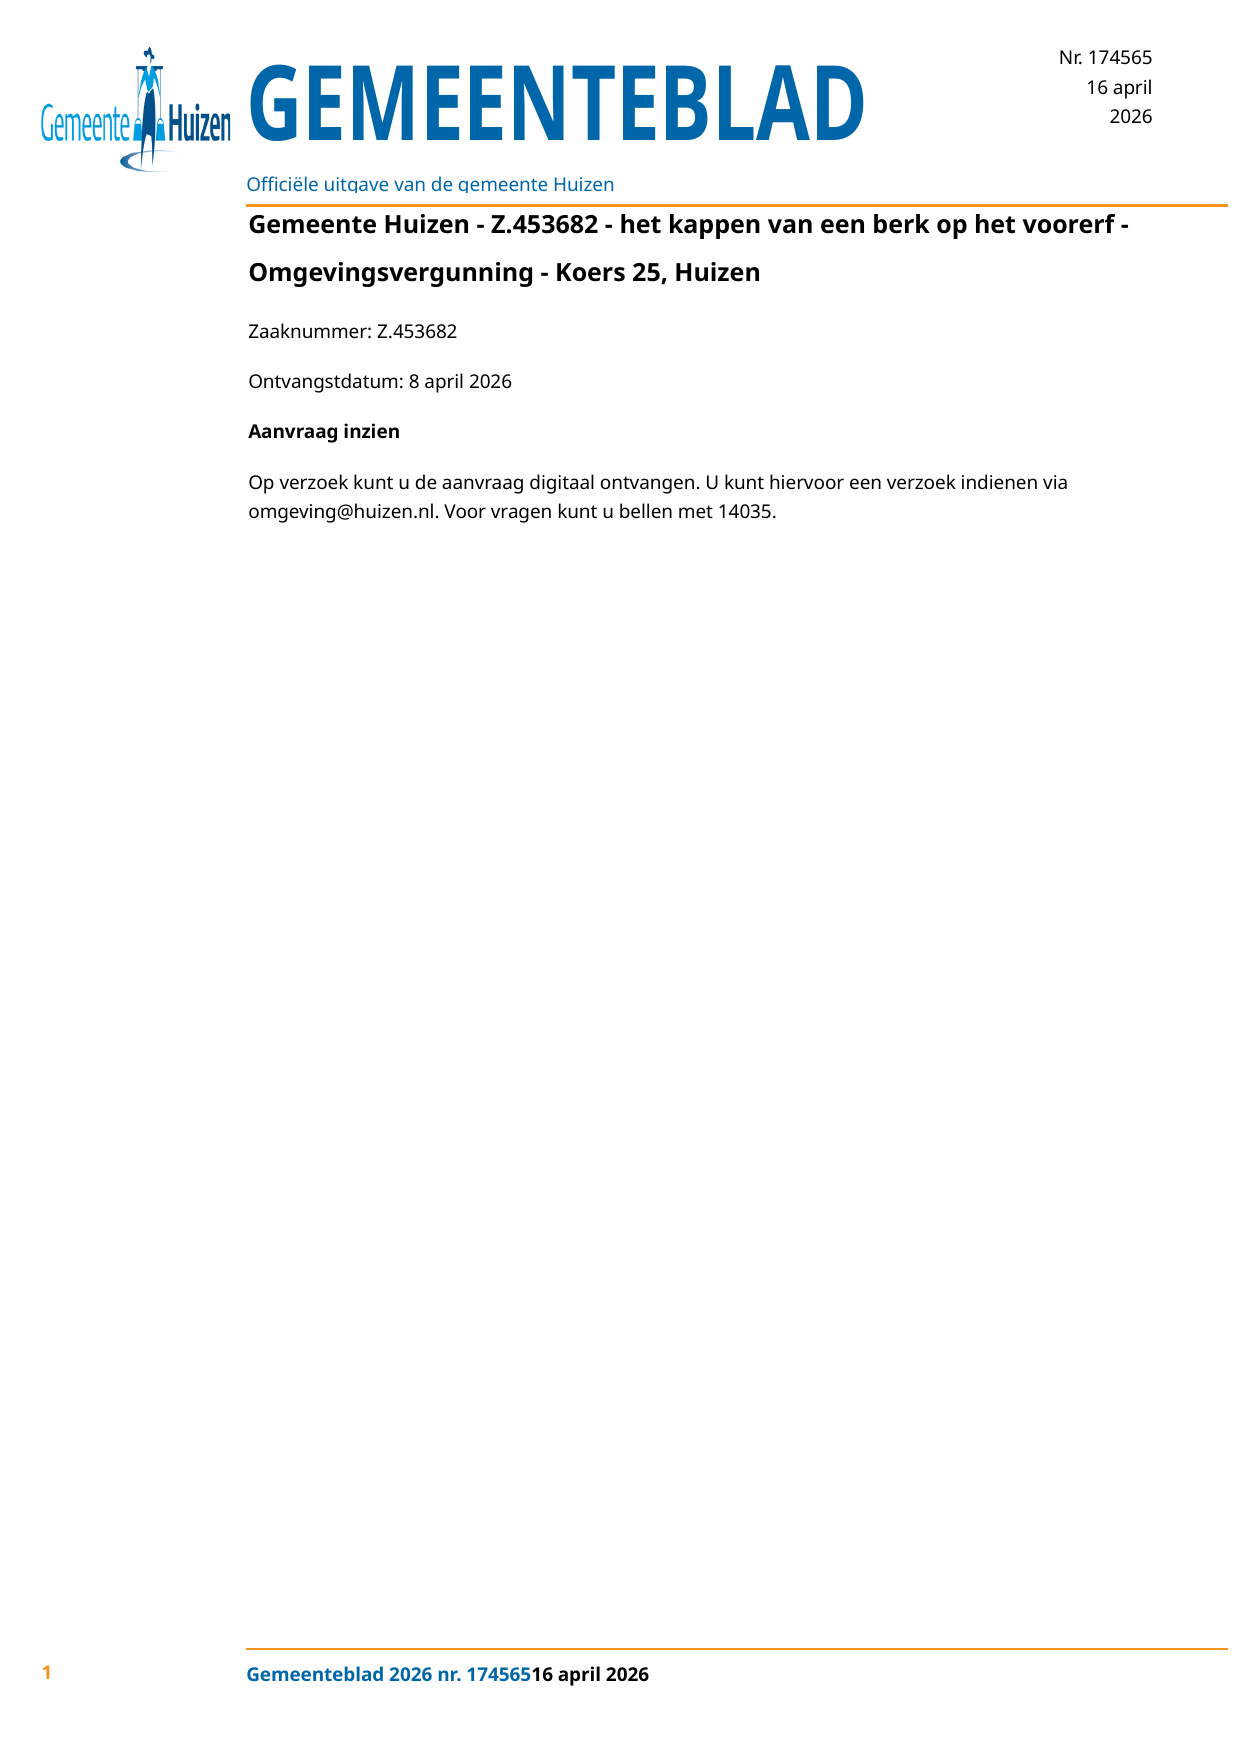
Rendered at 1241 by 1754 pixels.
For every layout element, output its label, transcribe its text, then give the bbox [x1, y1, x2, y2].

picture [41, 47, 231, 172]
text Zaaknummer: Z.453682 [248, 318, 1152, 344]
text Aanvraag inzien [248, 419, 1152, 444]
text Ontvangstdatum: 8 april 2026 [248, 368, 1152, 394]
text Op verzoek kunt u de aanvraag digitaal ontvangen. U kunt hiervoor een verzoek indienen via omgeving@huizen.nl. Voor vragen kunt u bellen met 14035. [248, 469, 1152, 524]
text Gemeente Huizen - Z.453682 - het kappen van een berk op het voorerf - Omgevingsvergunning - Koers 25, Huizen [248, 207, 1152, 288]
